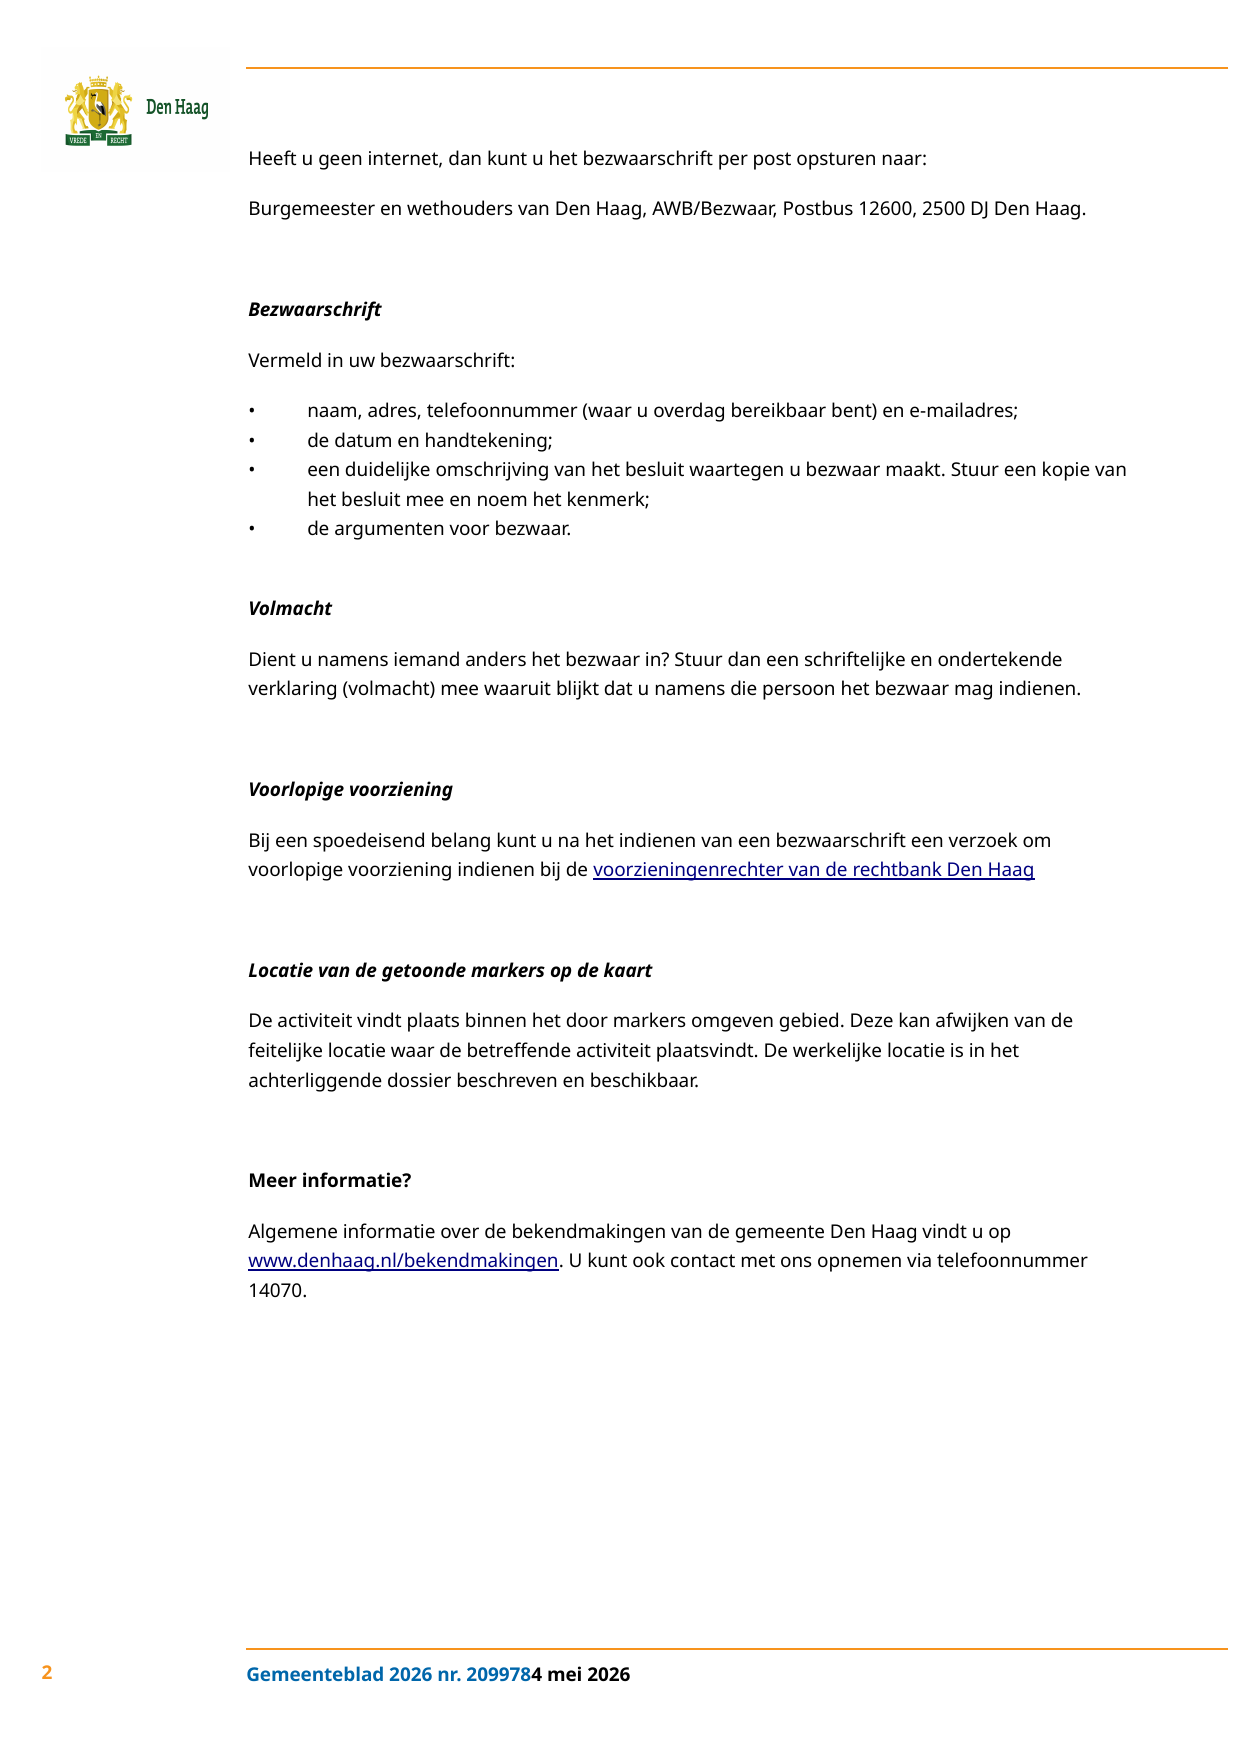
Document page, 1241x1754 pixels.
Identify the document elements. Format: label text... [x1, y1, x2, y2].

text Dient u namens iemand anders het bezwaar in? Stuur dan een schriftelijke en ondertekende verklaring (volmacht) mee waaruit blijkt dat u namens die persoon het bezwaar mag indienen. [248, 646, 1152, 701]
text Meer informatie? [248, 1168, 1152, 1193]
list de argumenten voor bezwaar. [248, 516, 1152, 541]
text Volmacht [248, 596, 1152, 621]
list de datum en handtekening; [248, 427, 1152, 453]
text Vermeld in uw bezwaarschrift: [248, 347, 1152, 373]
text Voorlopige voorziening [248, 776, 1152, 802]
text Bij een spoedeisend belang kunt u na het indienen van een bezwaarschrift een verzoek om voorlopige voorziening indienen bij de voorzieningenrechter van de rechtbank Den Haag [248, 827, 1152, 882]
text Algemene informatie over de bekendmakingen van de gemeente Den Haag vindt u op www.denhaag.nl/bekendmakingen. U kunt ook contact met ons opnemen via telefoonnummer 14070. [248, 1218, 1152, 1303]
text Heeft u geen internet, dan kunt u het bezwaarschrift per post opsturen naar: [248, 145, 1152, 171]
list een duidelijke omschrijving van het besluit waartegen u bezwaar maakt. Stuur een kopie van het besluit mee en noem het kenmerk; [248, 456, 1152, 512]
text Locatie van de getoonde markers op de kaart [248, 957, 1152, 983]
text Bezwaarschrift [248, 296, 1152, 322]
picture [41, 47, 231, 172]
list naam, adres, telefoonnummer (waar u overdag bereikbaar bent) en e-mailadres; [248, 397, 1152, 423]
text De activiteit vindt plaats binnen het door markers omgeven gebied. Deze kan afwijken van de feitelijke locatie waar de betreffende activiteit plaatsvindt. De werkelijke locatie is in het achterliggende dossier beschreven en beschikbaar. [248, 1008, 1152, 1093]
text Burgemeester en wethouders van Den Haag, AWB/Bezwaar, Postbus 12600, 2500 DJ Den Haag. [248, 196, 1152, 221]
